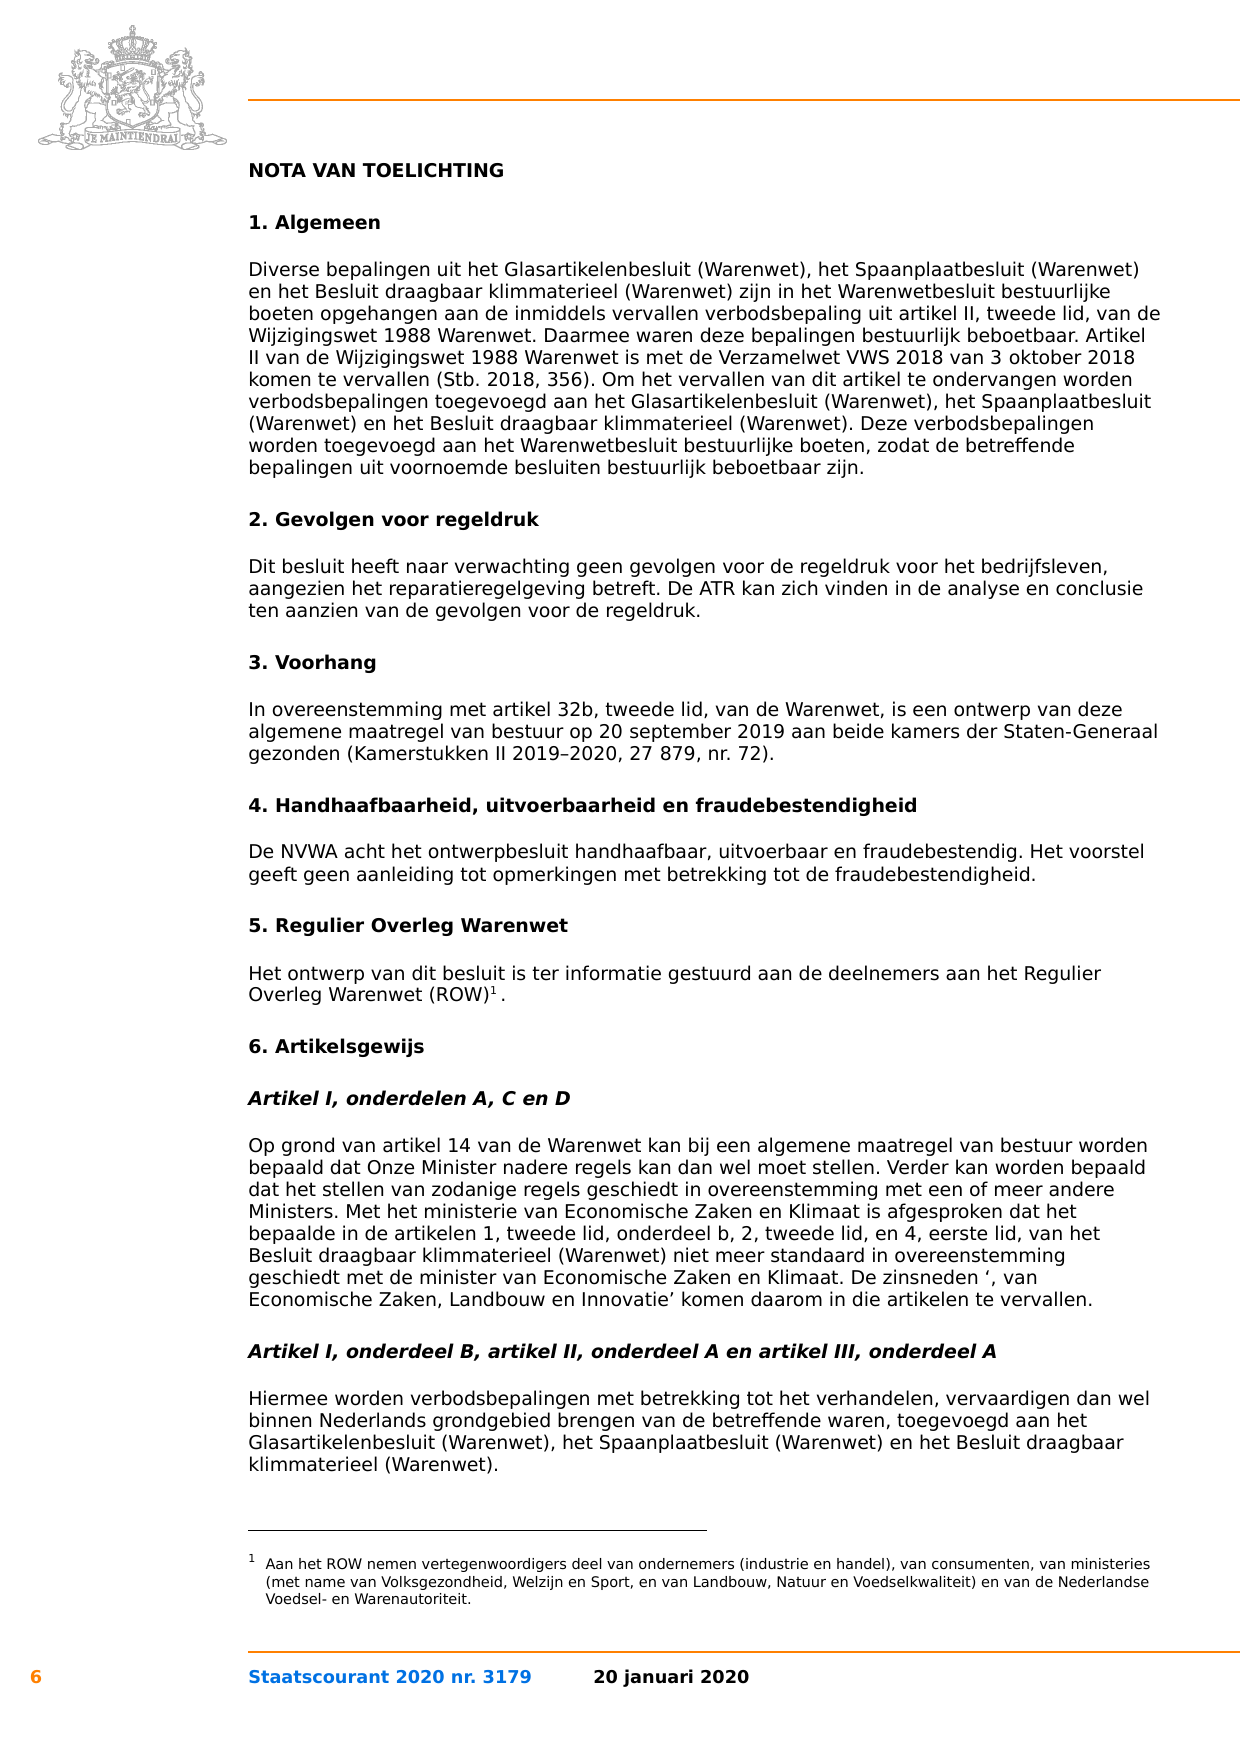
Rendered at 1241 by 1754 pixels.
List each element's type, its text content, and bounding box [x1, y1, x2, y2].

text Het ontwerp van dit besluit is ter informatie gestuurd aan de deelnemers aan het Regulier Overleg Warenwet (ROW). [248, 962, 1163, 1006]
text Op grond van artikel 14 van de Warenwet kan bij een algemene maatregel van bestuur worden bepaald dat Onze Minister nadere regels kan dan wel moet stellen. Verder kan worden bepaald dat het stellen van zodanige regels geschiedt in overeenstemming met een of meer andere Ministers. Met het ministerie van Economische Zaken en Klimaat is afgesproken dat het bepaalde in de artikelen 1, tweede lid, onderdeel b, 2, tweede lid, en 4, eerste lid, van het Besluit draagbaar klimmaterieel (Warenwet) niet meer standaard in overeenstemming geschiedt met de minister van Economische Zaken en Klimaat. De zinsneden ‘, van Economische Zaken, Landbouw en Innovatie’ komen daarom in die artikelen te vervallen. [248, 1135, 1163, 1311]
text Hiermee worden verbodsbepalingen met betrekking tot het verhandelen, vervaardigen dan wel binnen Nederlands grondgebied brengen van de betreffende waren, toegevoegd aan het Glasartikelenbesluit (Warenwet), het Spaanplaatbesluit (Warenwet) en het Besluit draagbaar klimmaterieel (Warenwet). [248, 1388, 1163, 1476]
text Dit besluit heeft naar verwachting geen gevolgen voor de regeldruk voor het bedrijfsleven, aangezien het reparatieregelgeving betreft. De ATR kan zich vinden in de analyse en conclusie ten aanzien van de gevolgen voor de regeldruk. [248, 556, 1163, 622]
text Aan het ROW nemen vertegenwoordigers deel van ondernemers (industrie en handel), van consumenten, van ministeries (met name van Volksgezondheid, Welzijn en Sport, en van Landbouw, Natuur en Voedselkwaliteit) en van de Nederlandse Voedsel- en Warenautoriteit. [248, 1552, 1163, 1608]
subtitle 1. Algemeen [248, 212, 1163, 234]
subtitle 3. Voorhang [248, 652, 1163, 673]
picture [38, 25, 227, 150]
subtitle Artikel I, onderdelen A, C en D [248, 1088, 1163, 1110]
subtitle 5. Regulier Overleg Warenwet [248, 915, 1163, 937]
subtitle NOTA VAN TOELICHTING [248, 160, 1163, 182]
subtitle 6. Artikelsgewijs [248, 1036, 1163, 1058]
text In overeenstemming met artikel 32b, tweede lid, van de Warenwet, is een ontwerp van deze algemene maatregel van bestuur op 20 september 2019 aan beide kamers der Staten-Generaal gezonden (Kamerstukken II 2019–2020, 27 879, nr. 72). [248, 698, 1163, 764]
subtitle 4. Handhaafbaarheid, uitvoerbaarheid en fraudebestendigheid [248, 794, 1163, 816]
subtitle 2. Gevolgen voor regeldruk [248, 509, 1163, 531]
text De NVWA acht het ontwerpbesluit handhaafbaar, uitvoerbaar en fraudebestendig. Het voorstel geeft geen aanleiding tot opmerkingen met betrekking tot de fraudebestendigheid. [248, 841, 1163, 885]
text Diverse bepalingen uit het Glasartikelenbesluit (Warenwet), het Spaanplaatbesluit (Warenwet) en het Besluit draagbaar klimmaterieel (Warenwet) zijn in het Warenwetbesluit bestuurlijke boeten opgehangen aan de inmiddels vervallen verbodsbepaling uit artikel II, tweede lid, van de Wijzigingswet 1988 Warenwet. Daarmee waren deze bepalingen bestuurlijk beboetbaar. Artikel II van de Wijzigingswet 1988 Warenwet is met de Verzamelwet VWS 2018 van 3 oktober 2018 komen te vervallen (Stb. 2018, 356). Om het vervallen van dit artikel te ondervangen worden verbodsbepalingen toegevoegd aan het Glasartikelenbesluit (Warenwet), het Spaanplaatbesluit (Warenwet) en het Besluit draagbaar klimmaterieel (Warenwet). Deze verbodsbepalingen worden toegevoegd aan het Warenwetbesluit bestuurlijke boeten, zodat de betreffende bepalingen uit voornoemde besluiten bestuurlijk beboetbaar zijn. [248, 259, 1163, 479]
subtitle Artikel I, onderdeel B, artikel II, onderdeel A en artikel III, onderdeel A [248, 1341, 1163, 1363]
